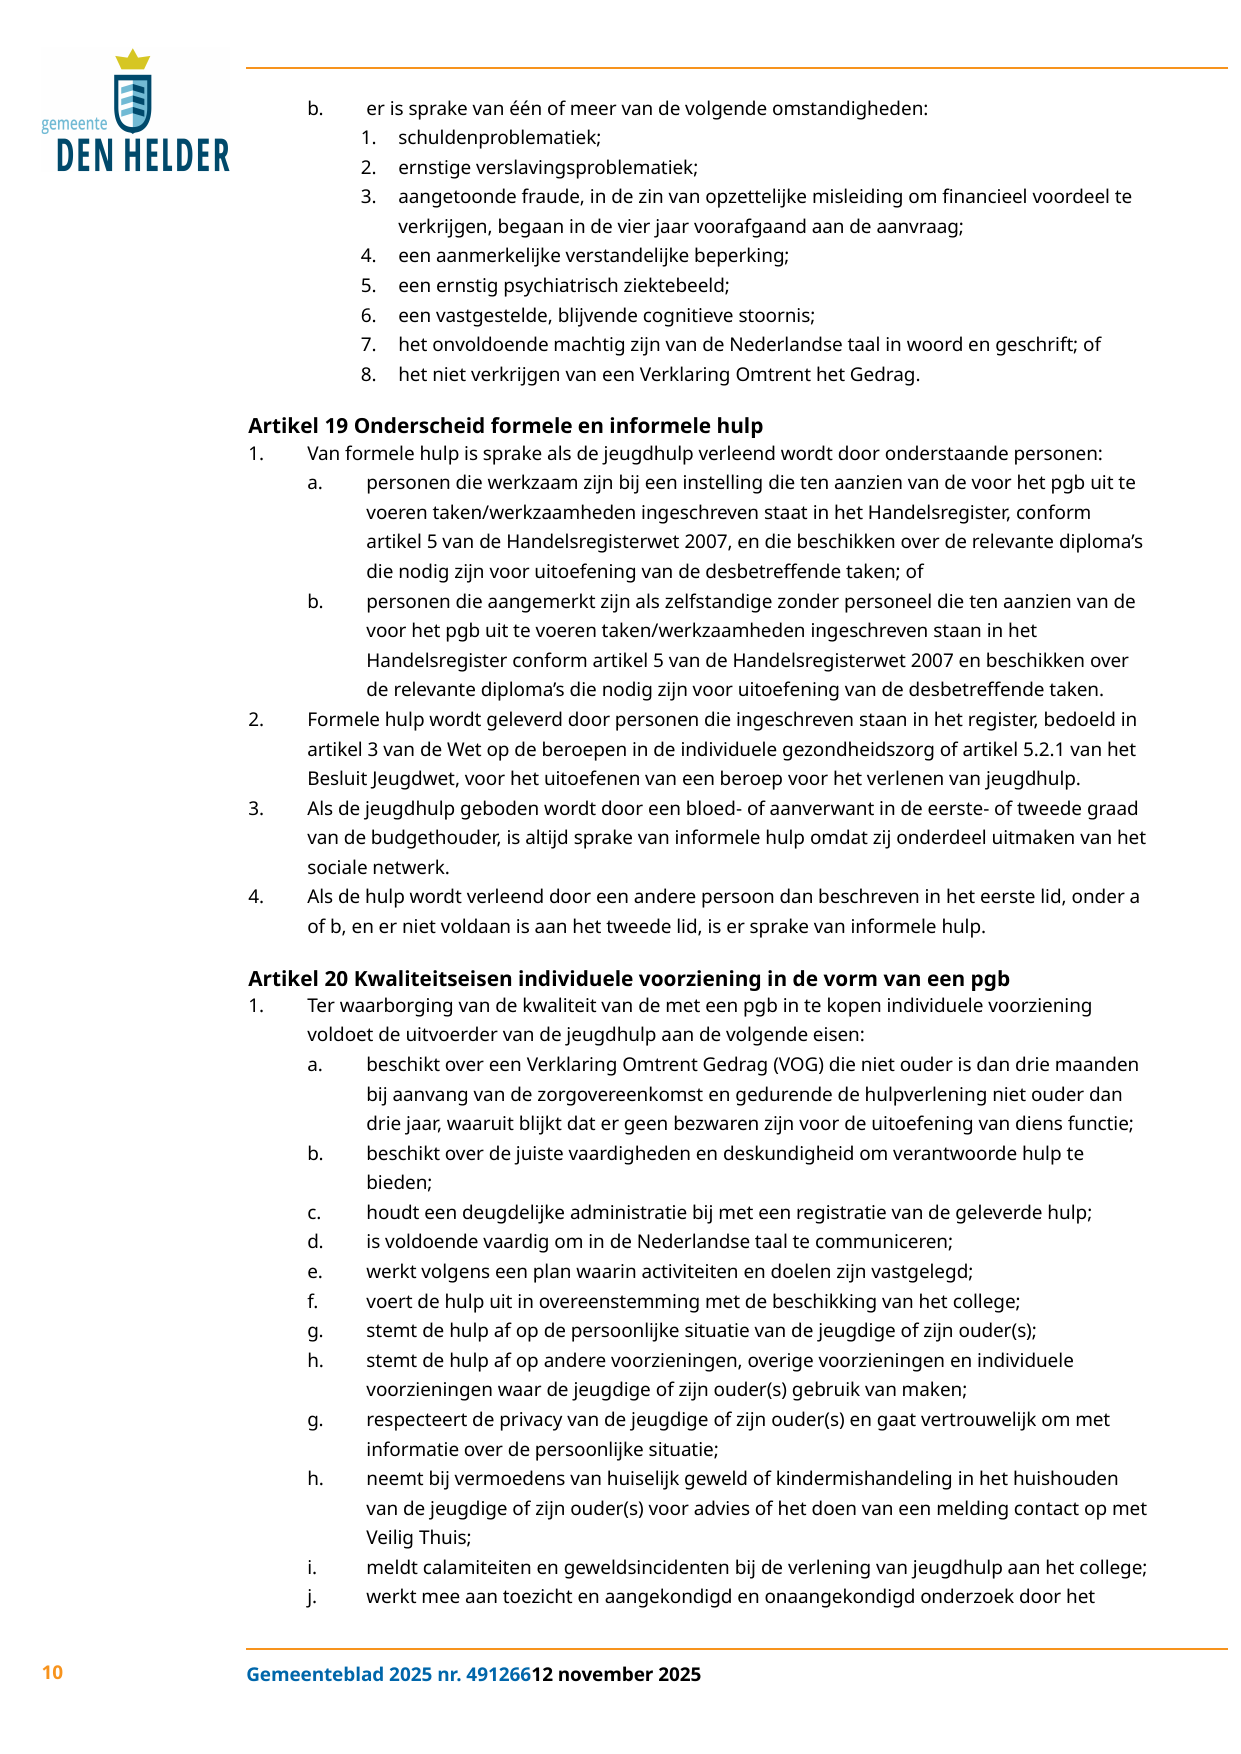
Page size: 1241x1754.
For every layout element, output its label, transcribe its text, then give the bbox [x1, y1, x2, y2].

list ernstige verslavingsproblematiek; [361, 154, 1152, 180]
list het onvoldoende machtig zijn van de Nederlandse taal in woord en geschrift; of [361, 331, 1152, 357]
list personen die aangemerkt zijn als zelfstandige zonder personeel die ten aanzien van de voor het pgb uit te voeren taken/werkzaamheden ingeschreven staan in het Handelsregister conform artikel 5 van de Handelsregisterwet 2007 en beschikken over de relevante diploma’s die nodig zijn voor uitoefening van de desbetreffende taken. [307, 588, 1152, 702]
list werkt mee aan toezicht en aangekondigd en onaangekondigd onderzoek door het [307, 1584, 1152, 1609]
list werkt volgens een plan waarin activiteiten en doelen zijn vastgelegd; [307, 1258, 1152, 1284]
picture [182, 144, 187, 165]
list een ernstig psychiatrisch ziektebeeld; [361, 272, 1152, 298]
list voert de hulp uit in overeenstemming met de beschikking van het college; [307, 1288, 1152, 1314]
list neemt bij vermoedens van huiselijk geweld of kindermishandeling in het huishouden van de jeugdige of zijn ouder(s) voor advies of het doen van een melding contact op met Veilig Thuis; [307, 1465, 1152, 1550]
picture [100, 154, 106, 172]
list een vastgestelde, blijvende cognitieve stoornis; [361, 302, 1152, 328]
list schuldenproblematiek; [361, 124, 1152, 150]
list Als de hulp wordt verleend door een andere persoon dan beschreven in het eerste lid, onder a of b, en er niet voldaan is aan het tweede lid, is er sprake van informele hulp. [248, 884, 1152, 939]
list beschikt over de juiste vaardigheden en deskundigheid om verantwoorde hulp te bieden; [307, 1140, 1152, 1195]
list Van formele hulp is sprake als de jeugdhulp verleend wordt door onderstaande personen: [248, 440, 1152, 466]
list meldt calamiteiten en geweldsincidenten bij de verlening van jeugdhulp aan het college; [307, 1554, 1152, 1580]
list een aanmerkelijke verstandelijke beperking; [361, 243, 1152, 268]
list personen die werkzaam zijn bij een instelling die ten aanzien van de voor het pgb uit te voeren taken/werkzaamheden ingeschreven staat in het Handelsregister, conform artikel 5 van de Handelsregisterwet 2007, en die beschikken over de relevante diploma’s die nodig zijn voor uitoefening van de desbetreffende taken; of [307, 469, 1152, 584]
list Ter waarborging van de kwaliteit van de met een pgb in te kopen individuele voorziening voldoet de uitvoerder van de jeugdhulp aan de volgende eisen: [248, 992, 1152, 1047]
list Als de jeugdhulp geboden wordt door een bloed- of aanverwant in de eerste- of tweede graad van de budgethouder, is altijd sprake van informele hulp omdat zij onderdeel uitmaken van het sociale netwerk. [248, 795, 1152, 880]
picture [63, 144, 68, 165]
picture [41, 47, 231, 172]
picture [130, 157, 135, 172]
list stemt de hulp af op andere voorzieningen, overige voorzieningen en individuele voorzieningen waar de jeugdige of zijn ouder(s) gebruik van maken; [307, 1347, 1152, 1402]
text Artikel 19 Onderscheid formele en informele hulp [248, 411, 1152, 440]
list het niet verkrijgen van een Verklaring Omtrent het Gedrag. [361, 361, 1152, 387]
list stemt de hulp af op de persoonlijke situatie van de jeugdige of zijn ouder(s); [307, 1317, 1152, 1343]
list respecteert de privacy van de jeugdige of zijn ouder(s) en gaat vertrouwelijk om met informatie over de persoonlijke situatie; [307, 1406, 1152, 1462]
list Formele hulp wordt geleverd door personen die ingeschreven staan in het register, bedoeld in artikel 3 van de Wet op de beroepen in de individuele gezondheidszorg of artikel 5.2.1 van het Besluit Jeugdwet, voor het uitoefenen van een beroep voor het verlenen van jeugdhulp. [248, 706, 1152, 791]
list houdt een deugdelijke administratie bij met een registratie van de geleverde hulp; [307, 1199, 1152, 1225]
picture [220, 160, 224, 172]
list er is sprake van één of meer van de volgende omstandigheden: [307, 95, 1152, 121]
text Artikel 20 Kwaliteitseisen individuele voorziening in de vorm van een pgb [248, 964, 1152, 992]
list is voldoende vaardig om in de Nederlandse taal te communiceren; [307, 1229, 1152, 1254]
list beschikt over een Verklaring Omtrent Gedrag (VOG) die niet ouder is dan drie maanden bij aanvang van de zorgovereenkomst en gedurende de hulpverlening niet ouder dan drie jaar, waaruit blijkt dat er geen bezwaren zijn voor de uitoefening van diens functie; [307, 1051, 1152, 1136]
list aangetoonde fraude, in de zin van opzettelijke misleiding om financieel voordeel te verkrijgen, begaan in de vier jaar voorafgaand aan de aanvraag; [361, 183, 1152, 239]
